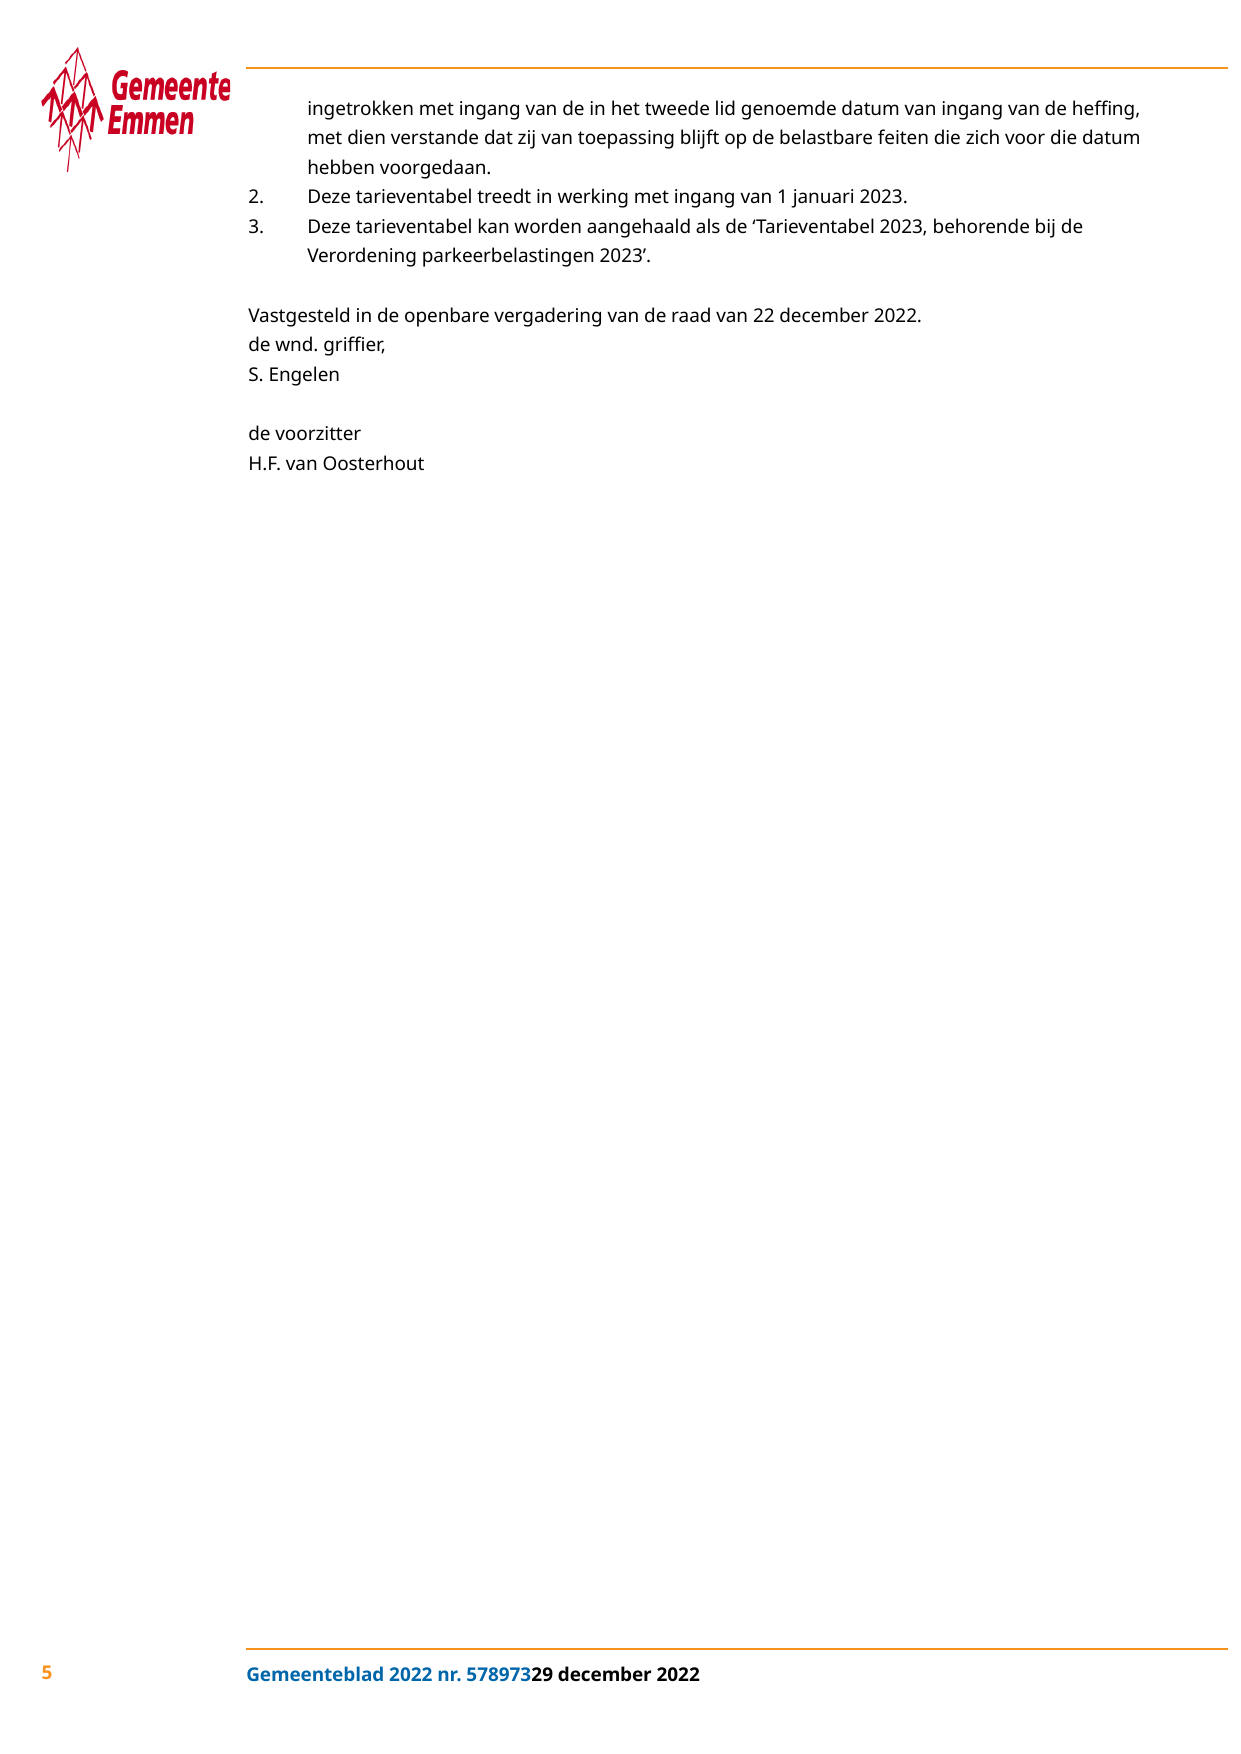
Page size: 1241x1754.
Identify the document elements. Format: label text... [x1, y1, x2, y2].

text Vastgesteld in de openbare vergadering van de raad van 22 december 2022. [248, 302, 1152, 328]
text H.F. van Oosterhout [248, 450, 1152, 476]
text de wnd. griffier, [248, 331, 1152, 357]
picture [41, 47, 231, 172]
list Deze tarieventabel kan worden aangehaald als de ‘Tarieventabel 2023, behorende bij de Verordening parkeerbelastingen 2023’. [248, 213, 1152, 268]
list ingetrokken met ingang van de in het tweede lid genoemde datum van ingang van de heffing, met dien verstande dat zij van toepassing blijft op de belastbare feiten die zich voor die datum hebben voorgedaan. [248, 95, 1152, 180]
list Deze tarieventabel treedt in werking met ingang van 1 januari 2023. [248, 183, 1152, 209]
text S. Engelen [248, 361, 1152, 387]
text de voorzitter [248, 420, 1152, 446]
